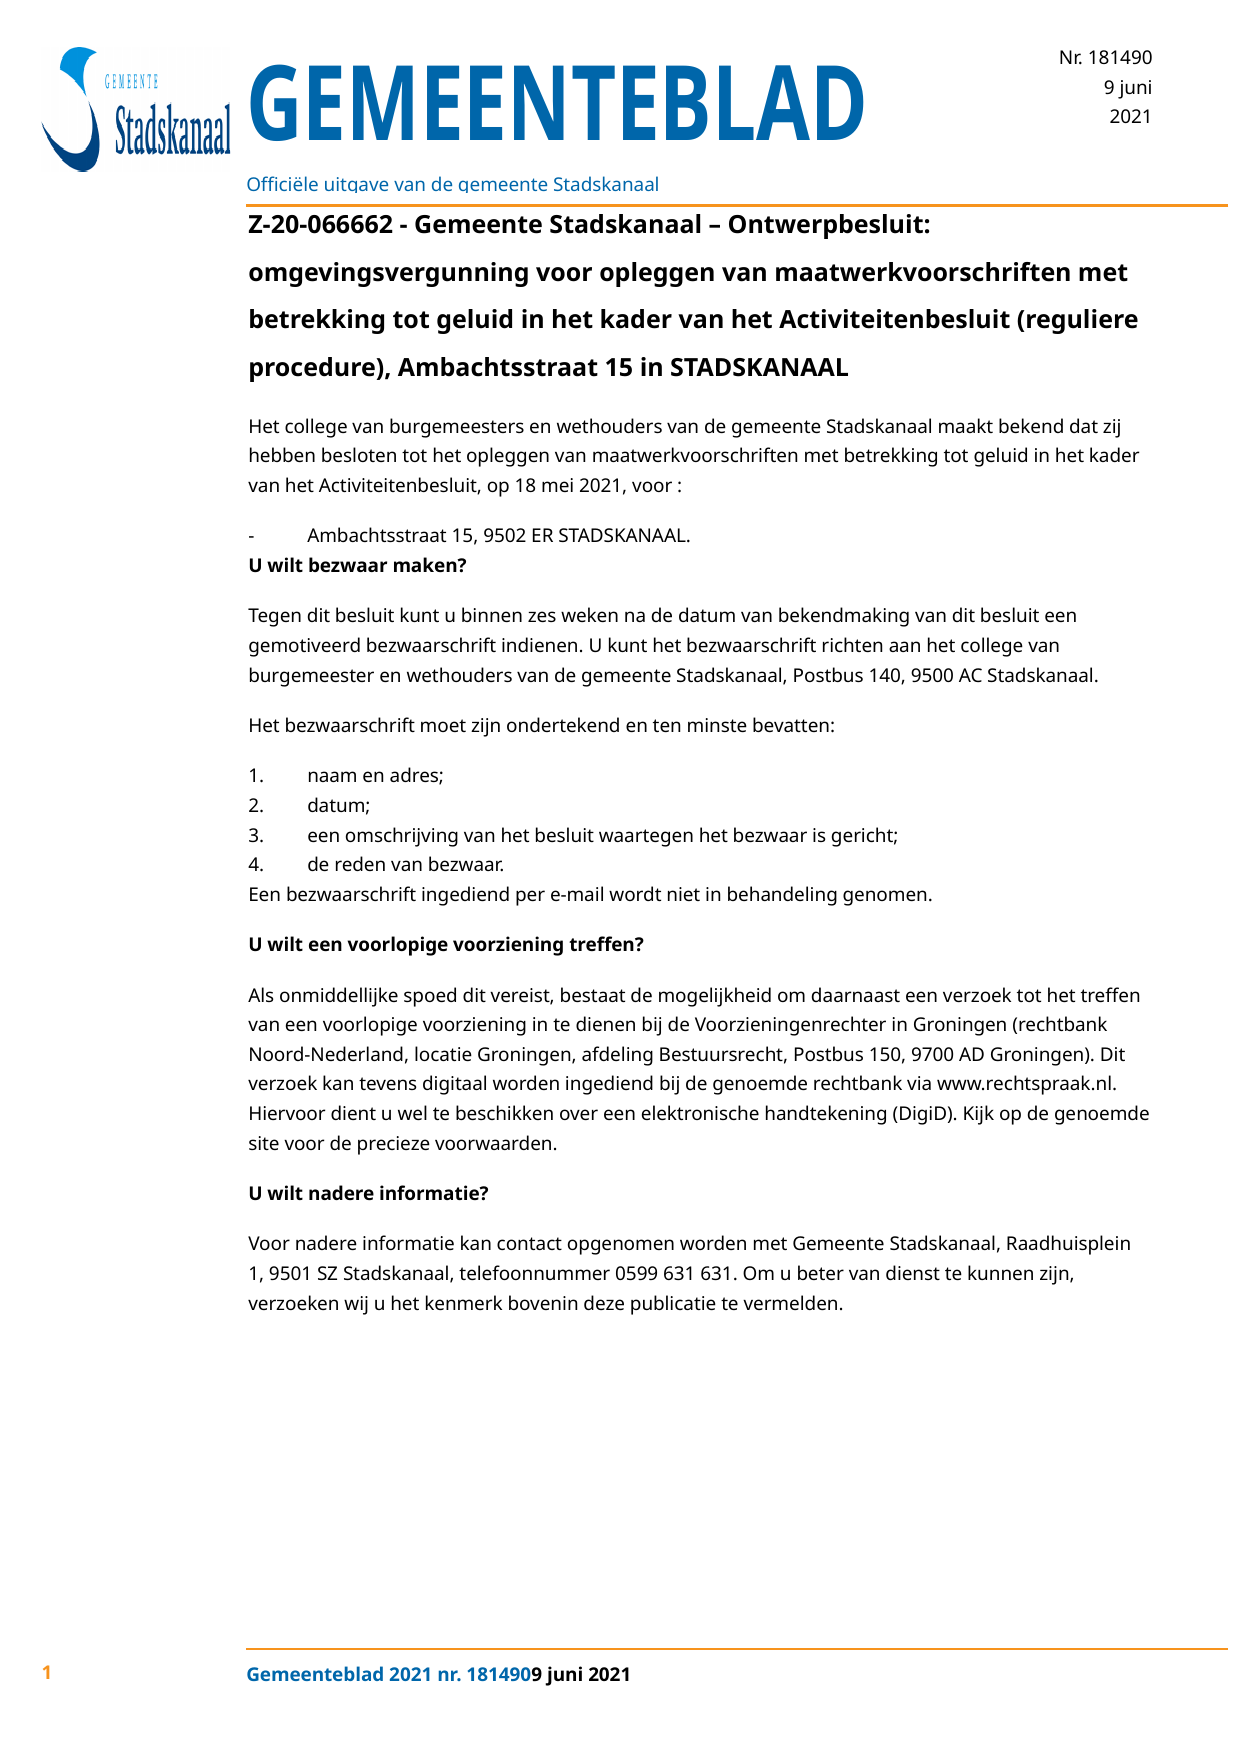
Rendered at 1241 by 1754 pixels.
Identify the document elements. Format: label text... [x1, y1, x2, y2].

list een omschrijving van het besluit waartegen het bezwaar is gericht; [248, 822, 1152, 848]
text Z-20-066662 - Gemeente Stadskanaal – Ontwerpbesluit: omgevingsvergunning voor opleggen van maatwerkvoorschriften met betrekking tot geluid in het kader van het Activiteitenbesluit (reguliere procedure), Ambachtsstraat 15 in STADSKANAAL [248, 207, 1152, 384]
list naam en adres; [248, 763, 1152, 788]
text Tegen dit besluit kunt u binnen zes weken na de datum van bekendmaking van dit besluit een gemotiveerd bezwaarschrift indienen. U kunt het bezwaarschrift richten aan het college van burgemeester en wethouders van de gemeente Stadskanaal, Postbus 140, 9500 AC Stadskanaal. [248, 603, 1152, 688]
text Het college van burgemeesters en wethouders van de gemeente Stadskanaal maakt bekend dat zij hebben besloten tot het opleggen van maatwerkvoorschriften met betrekking tot geluid in het kader van het Activiteitenbesluit, op 18 mei 2021, voor : [248, 413, 1152, 498]
text U wilt bezwaar maken? [248, 552, 1152, 578]
text Het bezwaarschrift moet zijn ondertekend en ten minste bevatten: [248, 712, 1152, 738]
text U wilt nadere informatie? [248, 1180, 1152, 1206]
text Een bezwaarschrift ingediend per e-mail wordt niet in behandeling genomen. [248, 881, 1152, 907]
list Ambachtsstraat 15, 9502 ER STADSKANAAL. [248, 523, 1152, 548]
list datum; [248, 792, 1152, 818]
text Als onmiddellijke spoed dit vereist, bestaat de mogelijkheid om daarnaast een verzoek tot het treffen van een voorlopige voorziening in te dienen bij de Voorzieningenrechter in Groningen (rechtbank Noord-Nederland, locatie Groningen, afdeling Bestuursrecht, Postbus 150, 9700 AD Groningen). Dit verzoek kan tevens digitaal worden ingediend bij de genoemde rechtbank via www.rechtspraak.nl. Hiervoor dient u wel te beschikken over een elektronische handtekening (DigiD). Kijk op de genoemde site voor de precieze voorwaarden. [248, 982, 1152, 1156]
list de reden van bezwaar. [248, 851, 1152, 877]
text U wilt een voorlopige voorziening treffen? [248, 931, 1152, 957]
text Voor nadere informatie kan contact opgenomen worden met Gemeente Stadskanaal, Raadhuisplein 1, 9501 SZ Stadskanaal, telefoonnummer 0599 631 631. Om u beter van dienst te kunnen zijn, verzoeken wij u het kenmerk bovenin deze publicatie te vermelden. [248, 1231, 1152, 1316]
picture [41, 47, 231, 172]
